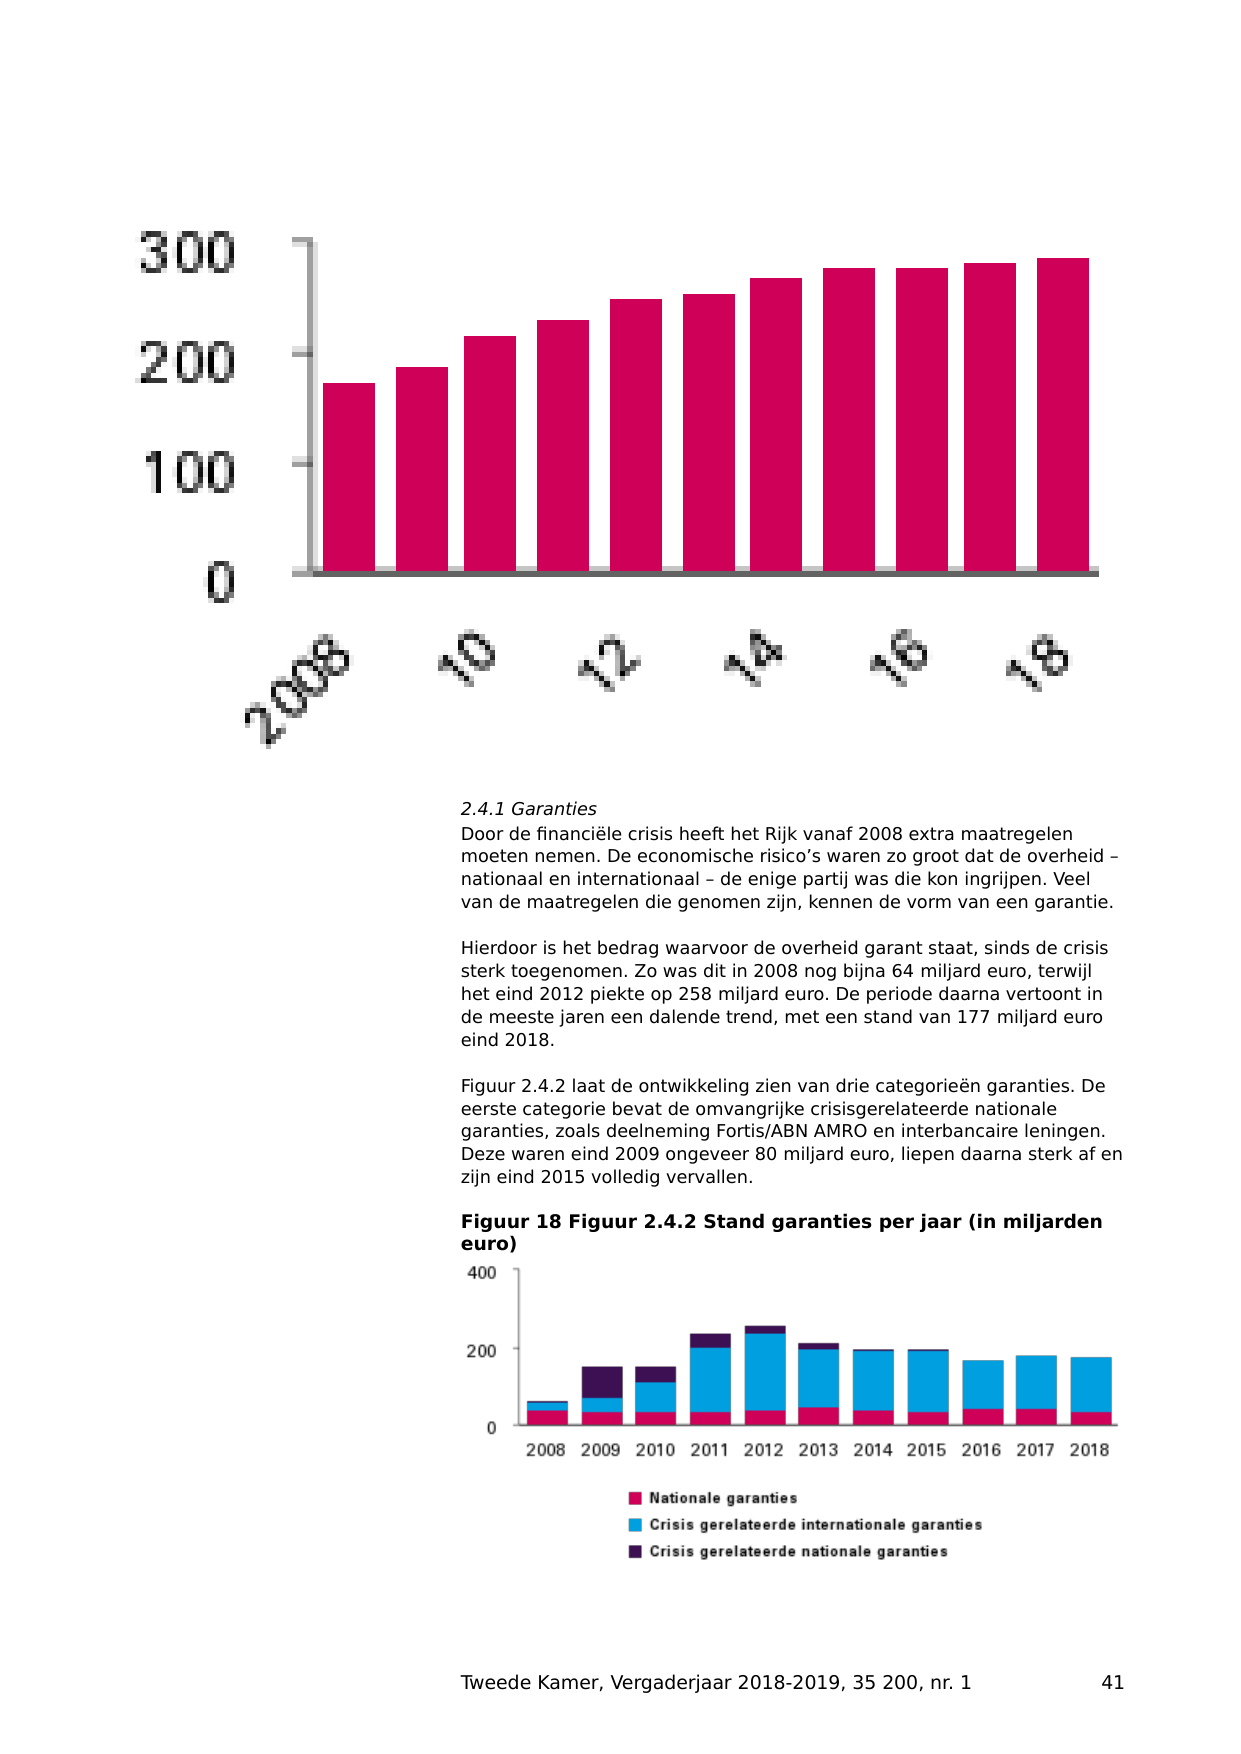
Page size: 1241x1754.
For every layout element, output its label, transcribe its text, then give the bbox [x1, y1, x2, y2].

text Hierdoor is het bedrag waarvoor de overheid garant staat, sinds de crisis sterk toegenomen. Zo was dit in 2008 nog bijna 64 miljard euro, terwijl het eind 2012 piekte op 258 miljard euro. De periode daarna vertoont in de meeste jaren een dalende trend, met een stand van 177 miljard euro eind 2018. [461, 936, 1125, 1051]
text 2.4.1 Garanties [461, 191, 1125, 819]
text Figuur 2.4.2 laat de ontwikkeling zien van drie categorieën garanties. De eerste categorie bevat de omvangrijke crisisgerelateerde nationale garanties, zoals deelneming Fortis/ABN AMRO en interbancaire leningen. Deze waren eind 2009 ongeveer 80 miljard euro, liepen daarna sterk af en zijn eind 2015 volledig vervallen. [461, 1074, 1125, 1188]
text Door de financiële crisis heeft het Rijk vanaf 2008 extra maatregelen moeten nemen. De economische risico’s waren zo groot dat de overheid – nationaal en internationaal – de enige partij was die kon ingrijpen. Veel van de maatregelen die genomen zijn, kennen de vorm van een garantie. [461, 822, 1125, 913]
title Figuur 18 Figuur 2.4.2 Stand garanties per jaar (in miljarden euro) [461, 1211, 1125, 1255]
